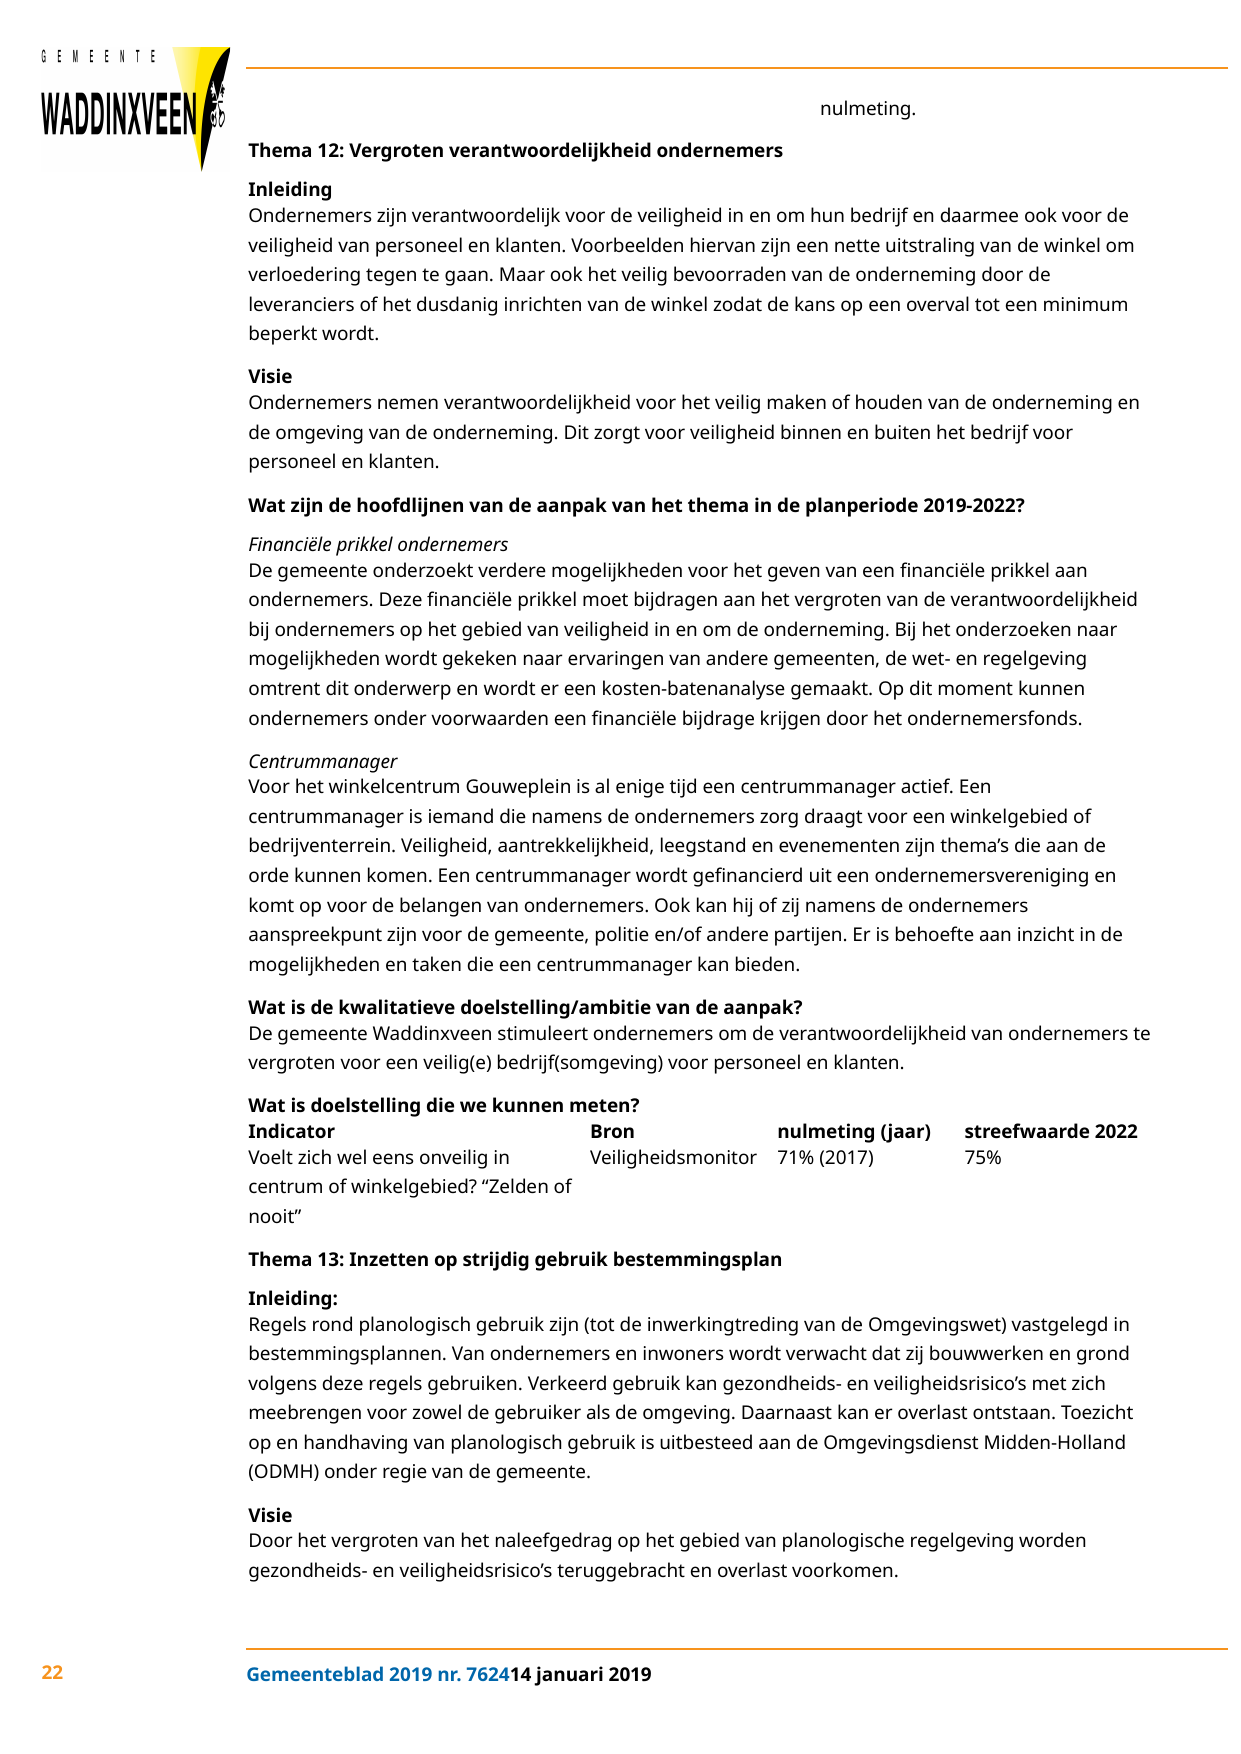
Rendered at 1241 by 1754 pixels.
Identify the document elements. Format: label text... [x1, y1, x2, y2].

table_cell 71% (2017) [777, 1144, 964, 1229]
text Wat is de kwalitatieve doelstelling/ambitie van de aanpak? [248, 994, 1152, 1020]
text Door het vergroten van het naleefgedrag op het gebied van planologische regelgeving worden gezondheids- en veiligheidsrisico’s teruggebracht en overlast voorkomen. [248, 1528, 1152, 1583]
text Ondernemers zijn verantwoordelijk voor de veiligheid in en om hun bedrijf en daarmee ook voor de veiligheid van personeel en klanten. Voorbeelden hiervan zijn een nette uitstraling van de winkel om verloedering tegen te gaan. Maar ook het veilig bevoorraden van de onderneming door de leveranciers of het dusdanig inrichten van de winkel zodat de kans op een overval tot een minimum beperkt wordt. [248, 202, 1152, 346]
text Financiële prikkel ondernemers [248, 531, 1152, 557]
table_header Bron [590, 1119, 777, 1144]
text Voor het winkelcentrum Gouweplein is al enige tijd een centrummanager actief. Een centrummanager is iemand die namens de ondernemers zorg draagt voor een winkelgebied of bedrijventerrein. Veiligheid, aantrekkelijkheid, leegstand en evenementen zijn thema’s die aan de orde kunnen komen. Een centrummanager wordt gefinancierd uit een ondernemersvereniging en komt op voor de belangen van ondernemers. Ook kan hij of zij namens de ondernemers aanspreekpunt zijn voor de gemeente, politie en/of andere partijen. Er is behoefte aan inzicht in de mogelijkheden en taken die een centrummanager kan bieden. [248, 773, 1152, 977]
table_cell [439, 95, 629, 121]
text Thema 13: Inzetten op strijdig gebruik bestemmingsplan [248, 1246, 1152, 1272]
text Visie [248, 364, 1152, 389]
text Visie [248, 1502, 1152, 1528]
table_cell nulmeting. [820, 95, 1152, 121]
text Regels rond planologisch gebruik zijn (tot de inwerkingtreding van de Omgevingswet) vastgelegd in bestemmingsplannen. Van ondernemers en inwoners wordt verwacht dat zij bouwwerken en grond volgens deze regels gebruiken. Verkeerd gebruik kan gezondheids- en veiligheidsrisico’s met zich meebrengen voor zowel de gebruiker als de omgeving. Daarnaast kan er overlast ontstaan. Toezicht op en handhaving van planologisch gebruik is uitbesteed aan de Omgevingsdienst Midden-Holland (ODMH) onder regie van de gemeente. [248, 1311, 1152, 1484]
text Inleiding [248, 177, 1152, 202]
text De gemeente onderzoekt verdere mogelijkheden voor het geven van een financiële prikkel aan ondernemers. Deze financiële prikkel moet bijdragen aan het vergroten van de verantwoordelijkheid bij ondernemers op het gebied van veiligheid in en om de onderneming. Bij het onderzoeken naar mogelijkheden wordt gekeken naar ervaringen van andere gemeenten, de wet- en regelgeving omtrent dit onderwerp en wordt er een kosten-batenanalyse gemaakt. Op dit moment kunnen ondernemers onder voorwaarden een financiële bijdrage krijgen door het ondernemersfonds. [248, 557, 1152, 730]
table_cell Voelt zich wel eens onveilig in centrum of winkelgebied? “Zelden of nooit” [248, 1144, 590, 1229]
table_header streefwaarde 2022 [964, 1119, 1152, 1144]
table_cell [629, 95, 820, 121]
text Inleiding: [248, 1285, 1152, 1311]
table_header Indicator [248, 1119, 590, 1144]
text De gemeente Waddinxveen stimuleert ondernemers om de verantwoordelijkheid van ondernemers te vergroten voor een veilig(e) bedrijf(somgeving) voor personeel en klanten. [248, 1020, 1152, 1075]
text Thema 12: Vergroten verantwoordelijkheid ondernemers [248, 137, 1152, 163]
table_cell 75% [964, 1144, 1152, 1229]
table_cell [248, 95, 439, 121]
picture [41, 47, 231, 172]
text Wat is doelstelling die we kunnen meten? [248, 1093, 1152, 1118]
text Centrummanager [248, 748, 1152, 773]
table_header nulmeting (jaar) [777, 1119, 964, 1144]
text Ondernemers nemen verantwoordelijkheid voor het veilig maken of houden van de onderneming en de omgeving van de onderneming. Dit zorgt voor veiligheid binnen en buiten het bedrijf voor personeel en klanten. [248, 389, 1152, 474]
text Wat zijn de hoofdlijnen van de aanpak van het thema in de planperiode 2019-2022? [248, 492, 1152, 517]
table_cell Veiligheidsmonitor [590, 1144, 777, 1229]
